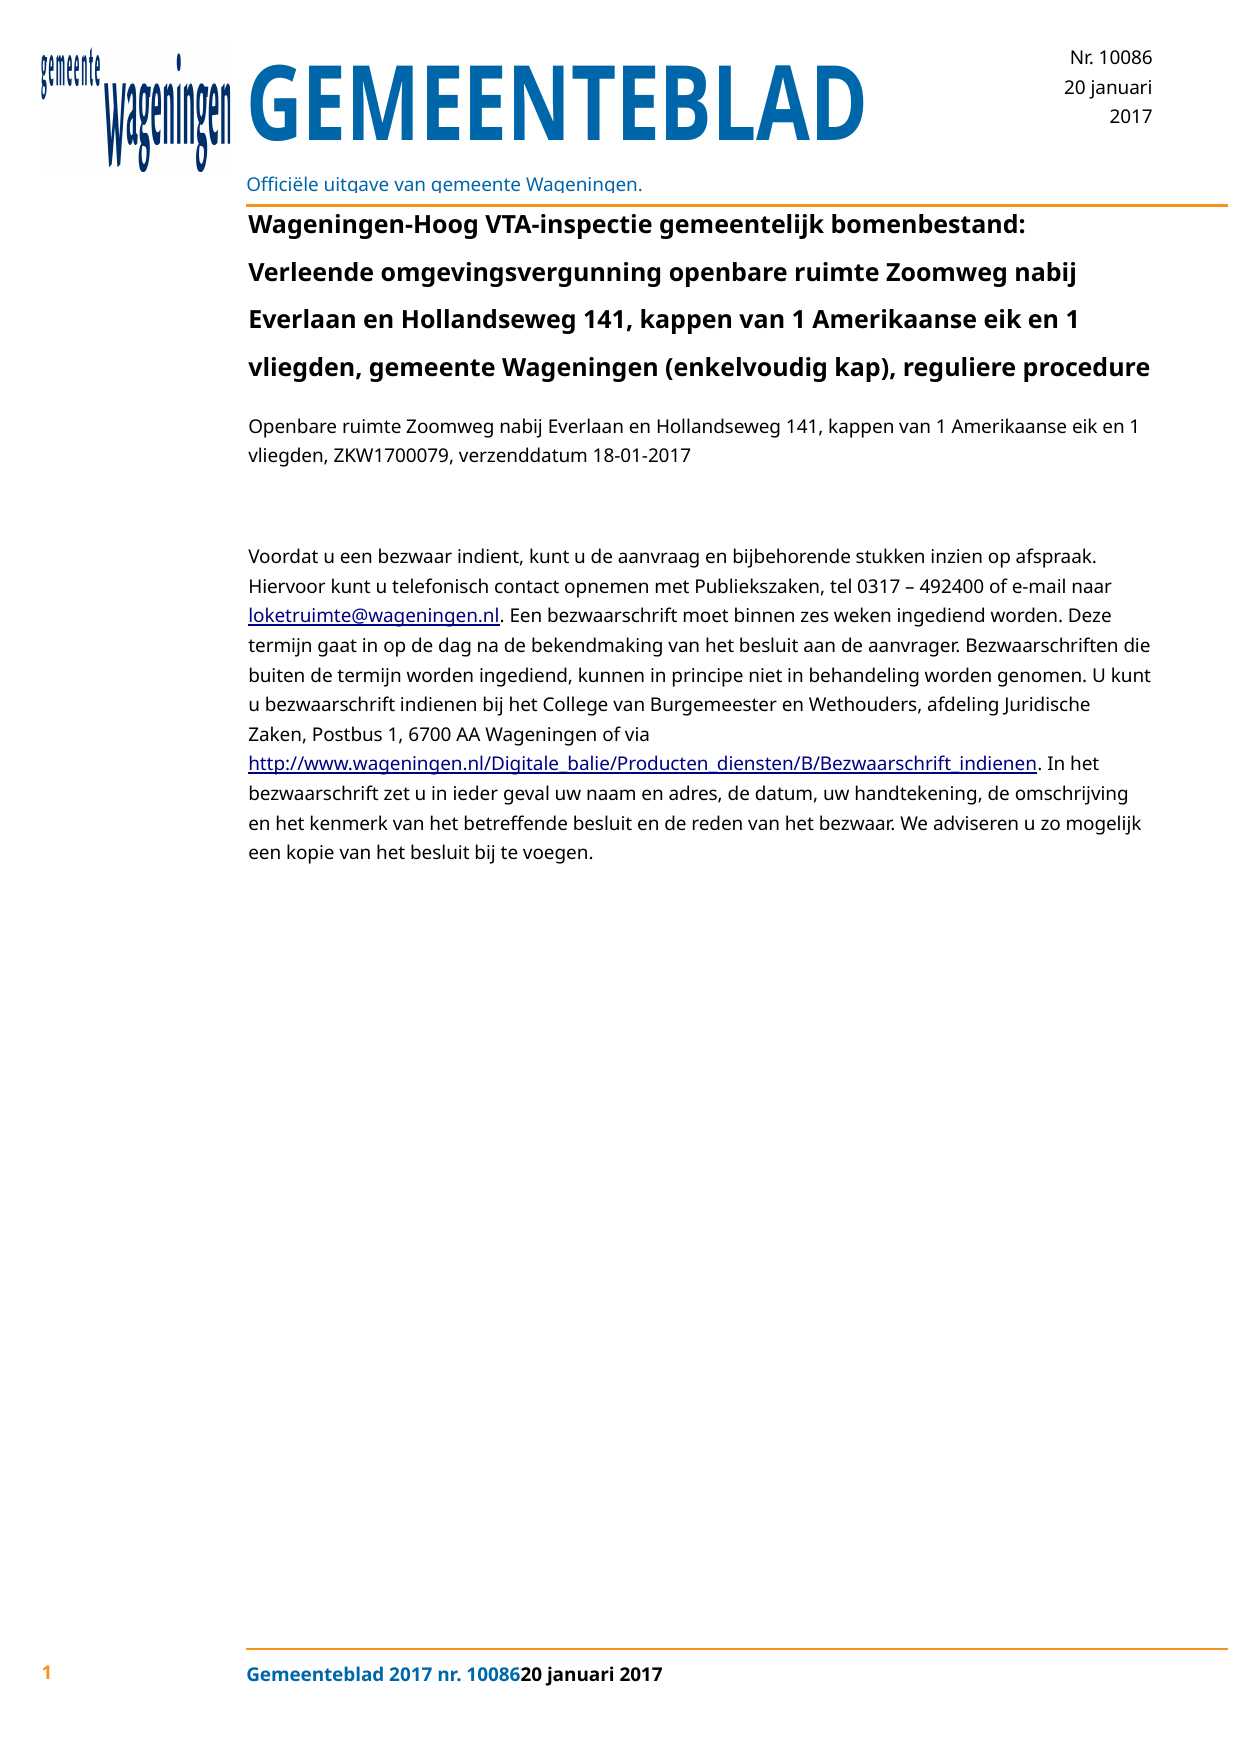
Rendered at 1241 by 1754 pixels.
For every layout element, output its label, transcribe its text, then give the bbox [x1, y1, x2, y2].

text Openbare ruimte Zoomweg nabij Everlaan en Hollandseweg 141, kappen van 1 Amerikaanse eik en 1 vliegden, ZKW1700079, verzenddatum 18-01-2017 [248, 413, 1152, 468]
picture [41, 47, 231, 172]
text Voordat u een bezwaar indient, kunt u de aanvraag en bijbehorende stukken inzien op afspraak. Hiervoor kunt u telefonisch contact opnemen met Publiekszaken, tel 0317 – 492400 of e-mail naar loketruimte@wageningen.nl. Een bezwaarschrift moet binnen zes weken ingediend worden. Deze termijn gaat in op de dag na de bekendmaking van het besluit aan de aanvrager. Bezwaarschriften die buiten de termijn worden ingediend, kunnen in principe niet in behandeling worden genomen. U kunt u bezwaarschrift indienen bij het College van Burgemeester en Wethouders, afdeling Juridische Zaken, Postbus 1, 6700 AA Wageningen of via http://www.wageningen.nl/Digitale_balie/Producten_diensten/B/Bezwaarschrift_indienen. In het bezwaarschrift zet u in ieder geval uw naam en adres, de datum, uw handtekening, de omschrijving en het kenmerk van het betreffende besluit en de reden van het bezwaar. We adviseren u zo mogelijk een kopie van het besluit bij te voegen. [248, 543, 1152, 865]
text Wageningen-Hoog VTA-inspectie gemeentelijk bomenbestand: Verleende omgevingsvergunning openbare ruimte Zoomweg nabij Everlaan en Hollandseweg 141, kappen van 1 Amerikaanse eik en 1 vliegden, gemeente Wageningen (enkelvoudig kap), reguliere procedure [248, 207, 1152, 384]
